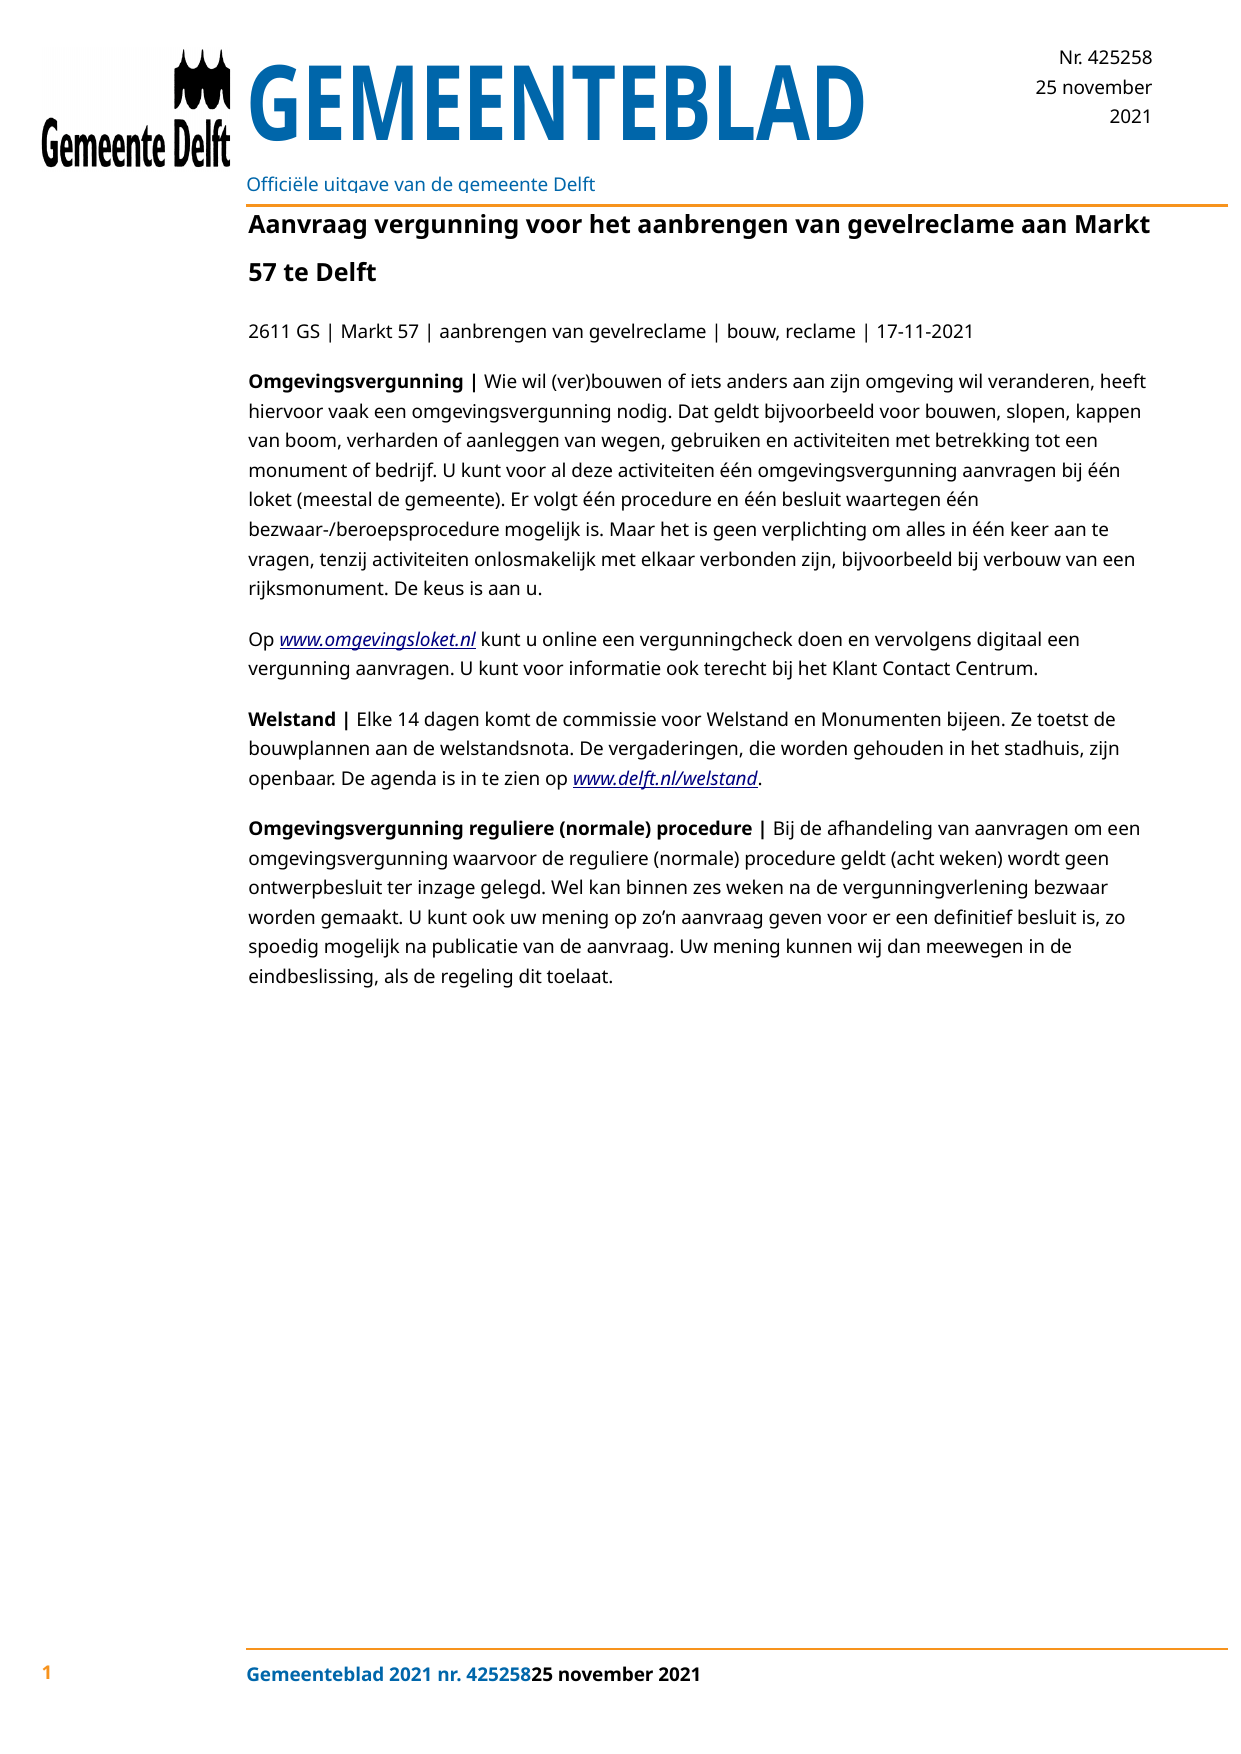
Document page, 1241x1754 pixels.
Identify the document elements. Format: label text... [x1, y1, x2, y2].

text Omgevingsvergunning reguliere (normale) procedure | Bij de afhandeling van aanvragen om een omgevingsvergunning waarvoor de reguliere (normale) procedure geldt (acht weken) wordt geen ontwerpbesluit ter inzage gelegd. Wel kan binnen zes weken na de vergunningverlening bezwaar worden gemaakt. U kunt ook uw mening op zo’n aanvraag geven voor er een definitief besluit is, zo spoedig mogelijk na publicatie van de aanvraag. Uw mening kunnen wij dan meewegen in de eindbeslissing, als de regeling dit toelaat. [248, 815, 1152, 989]
text Welstand | Elke 14 dagen komt de commissie voor Welstand en Monumenten bijeen. Ze toetst de bouwplannen aan de welstandsnota. De vergaderingen, die worden gehouden in het stadhuis, zijn openbaar. De agenda is in te zien op www.delft.nl/welstand. [248, 706, 1152, 791]
text Omgevingsvergunning | Wie wil (ver)bouwen of iets anders aan zijn omgeving wil veranderen, heeft hiervoor vaak een omgevingsvergunning nodig. Dat geldt bijvoorbeeld voor bouwen, slopen, kappen van boom, verharden of aanleggen van wegen, gebruiken en activiteiten met betrekking tot een monument of bedrijf. U kunt voor al deze activiteiten één omgevingsvergunning aanvragen bij één loket (meestal de gemeente). Er volgt één procedure en één besluit waartegen één bezwaar-/beroepsprocedure mogelijk is. Maar het is geen verplichting om alles in één keer aan te vragen, tenzij activiteiten onlosmakelijk met elkaar verbonden zijn, bijvoorbeeld bij verbouw van een rijksmonument. De keus is aan u. [248, 368, 1152, 601]
text Aanvraag vergunning voor het aanbrengen van gevelreclame aan Markt 57 te Delft [248, 207, 1152, 288]
picture [41, 47, 231, 172]
text 2611 GS | Markt 57 | aanbrengen van gevelreclame | bouw, reclame | 17-11-2021 [248, 318, 1152, 344]
text Op www.omgevingsloket.nl kunt u online een vergunningcheck doen en vervolgens digitaal een vergunning aanvragen. U kunt voor informatie ook terecht bij het Klant Contact Centrum. [248, 626, 1152, 681]
